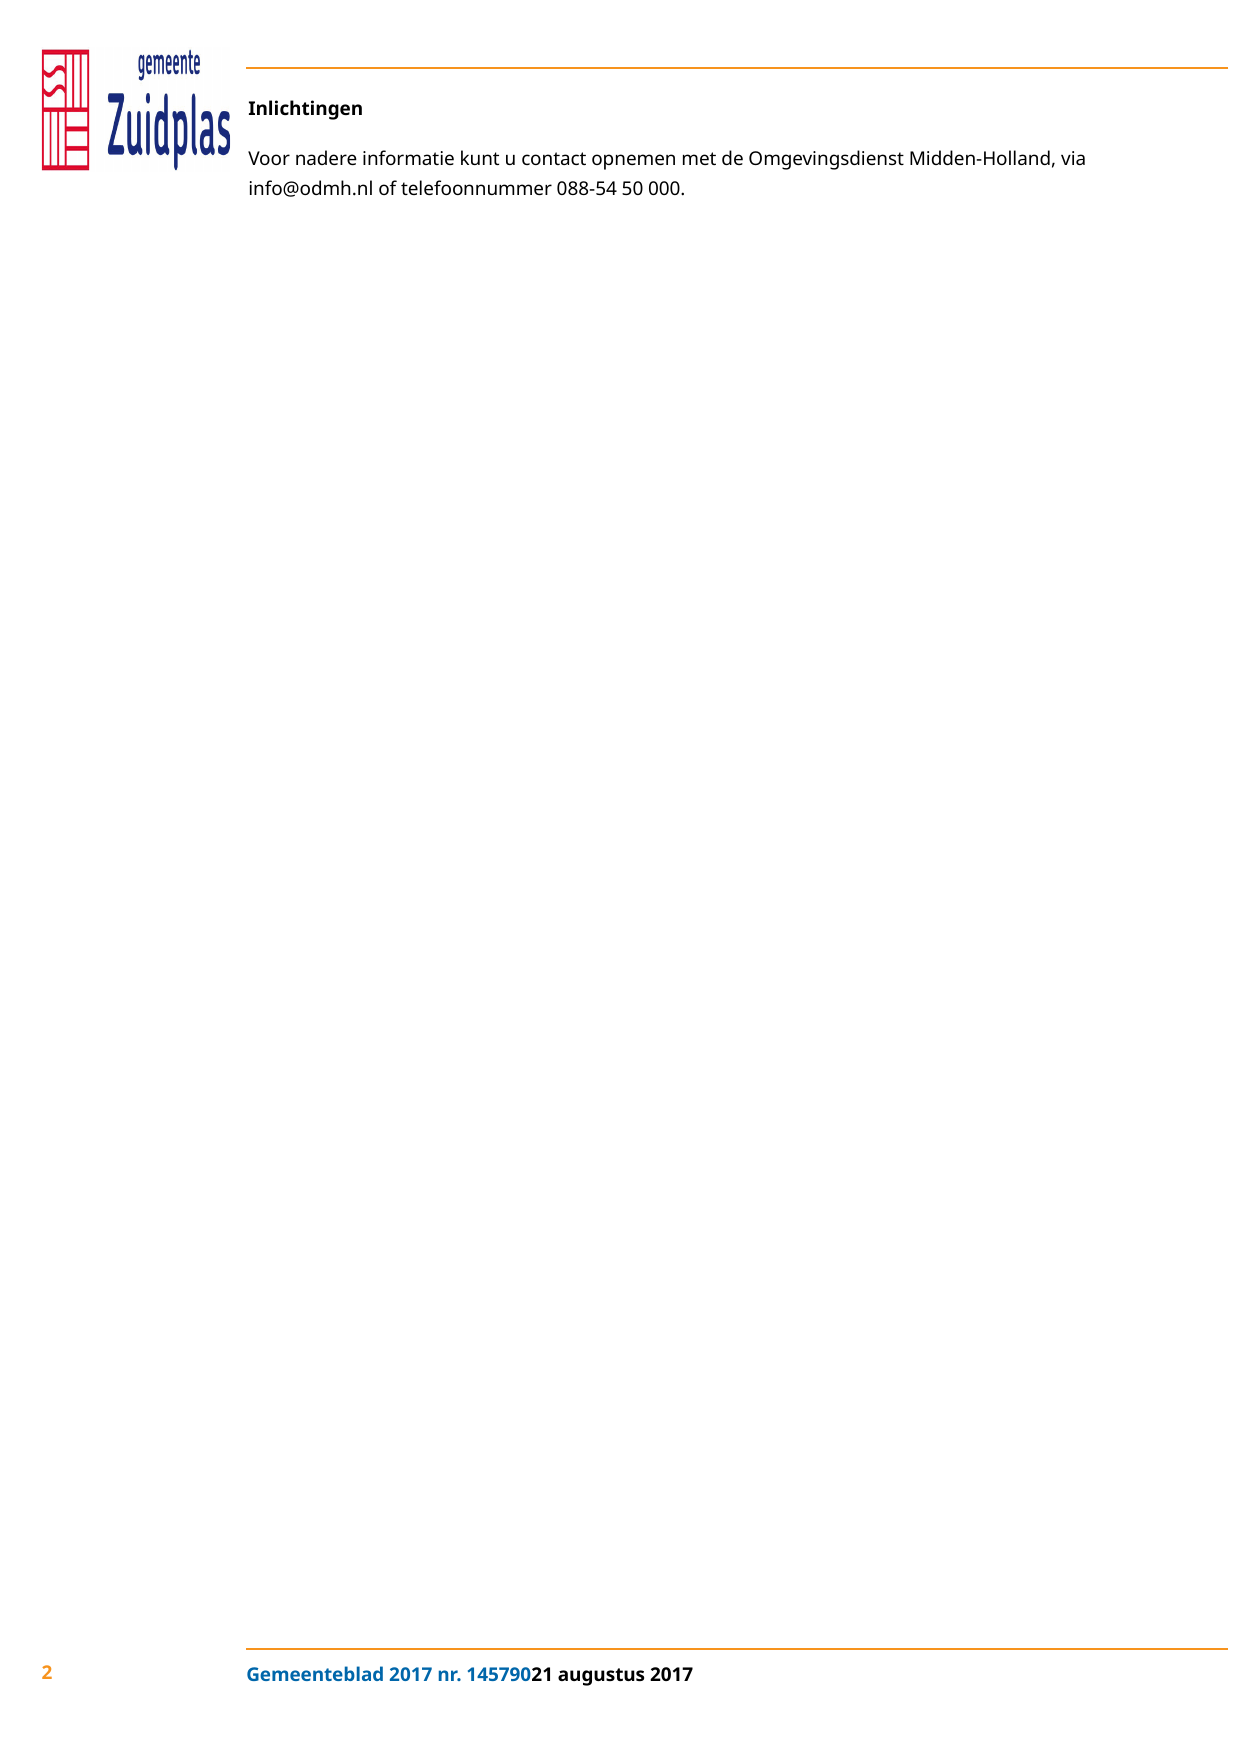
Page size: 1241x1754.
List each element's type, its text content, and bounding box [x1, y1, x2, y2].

picture [41, 47, 231, 172]
text Voor nadere informatie kunt u contact opnemen met de Omgevingsdienst Midden-Holland, via info@odmh.nl of telefoonnummer 088-54 50 000. [248, 145, 1152, 201]
text Inlichtingen [248, 95, 1152, 121]
